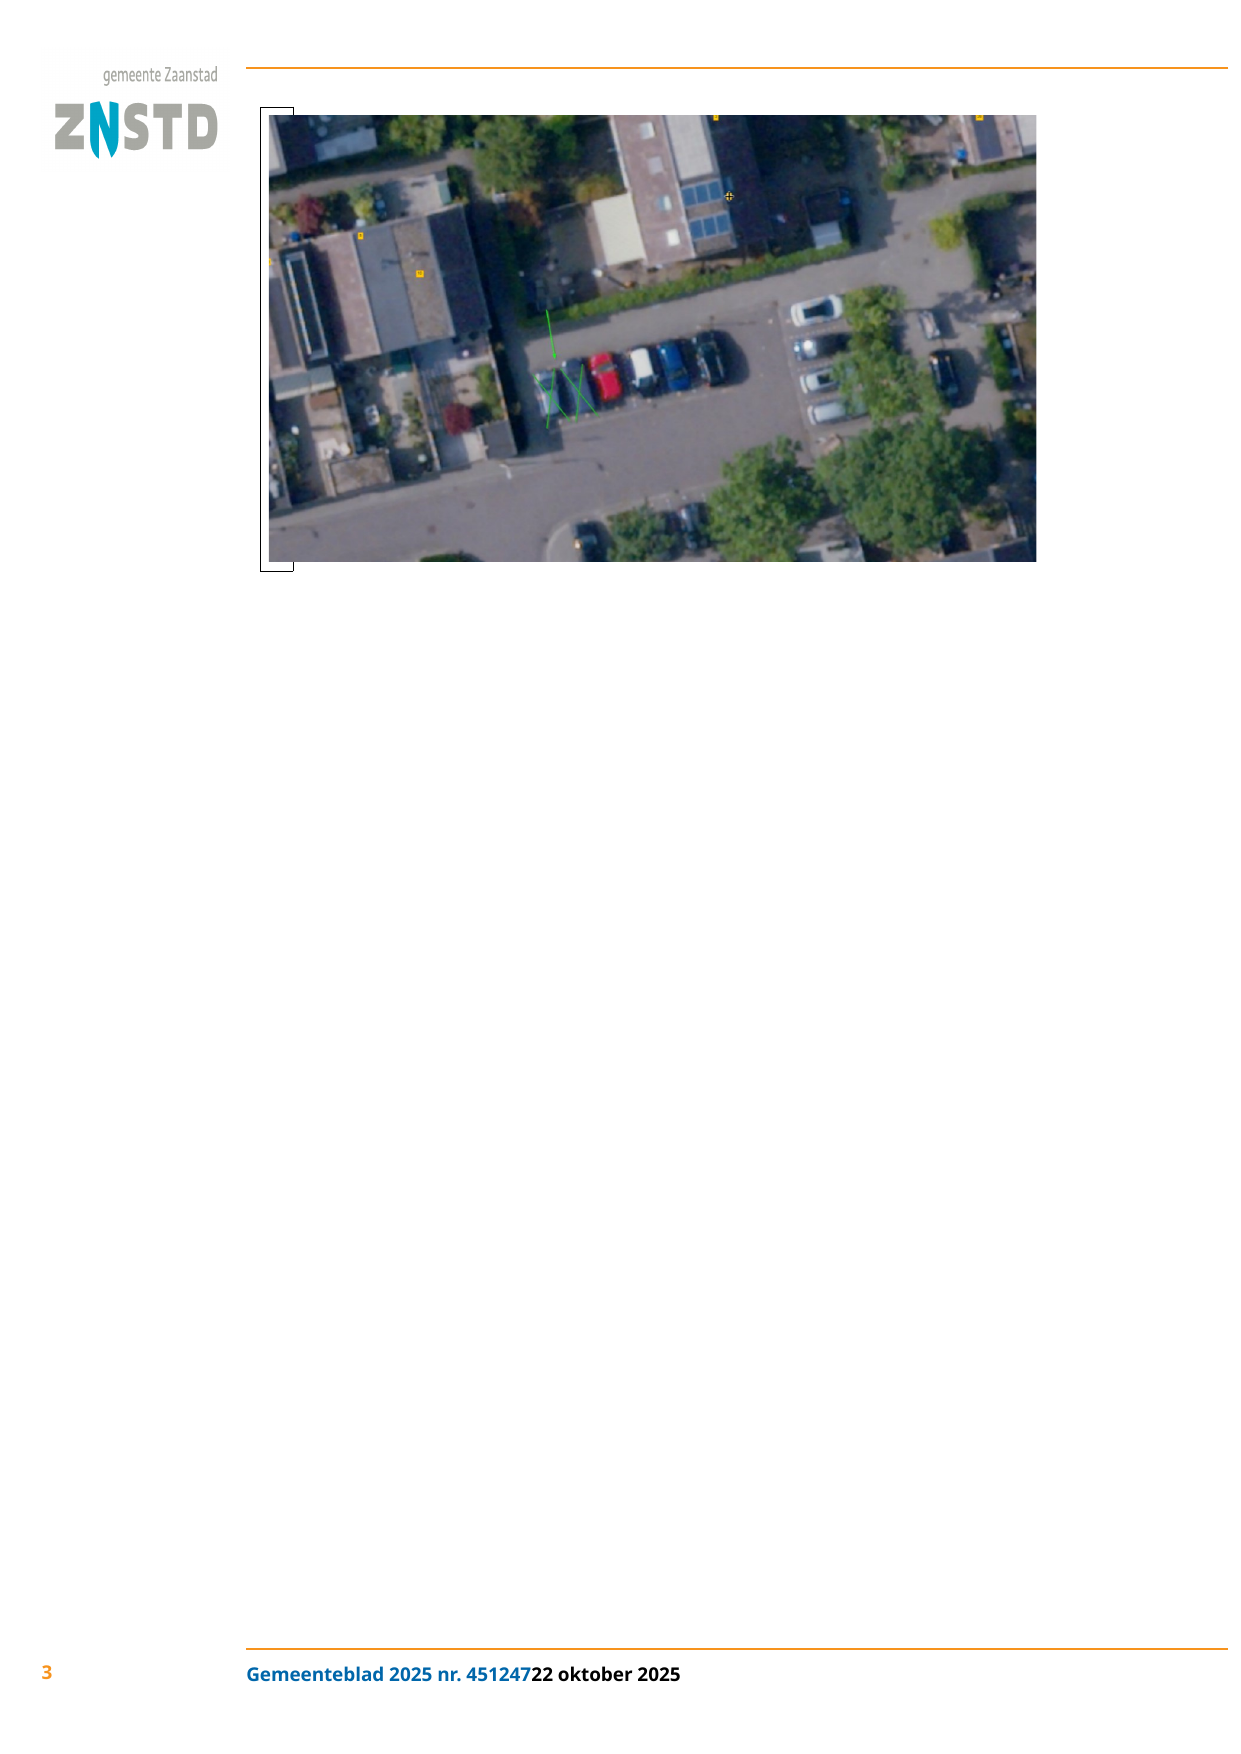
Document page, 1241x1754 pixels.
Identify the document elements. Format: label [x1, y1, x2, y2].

picture [268, 115, 1037, 562]
picture [41, 47, 231, 172]
